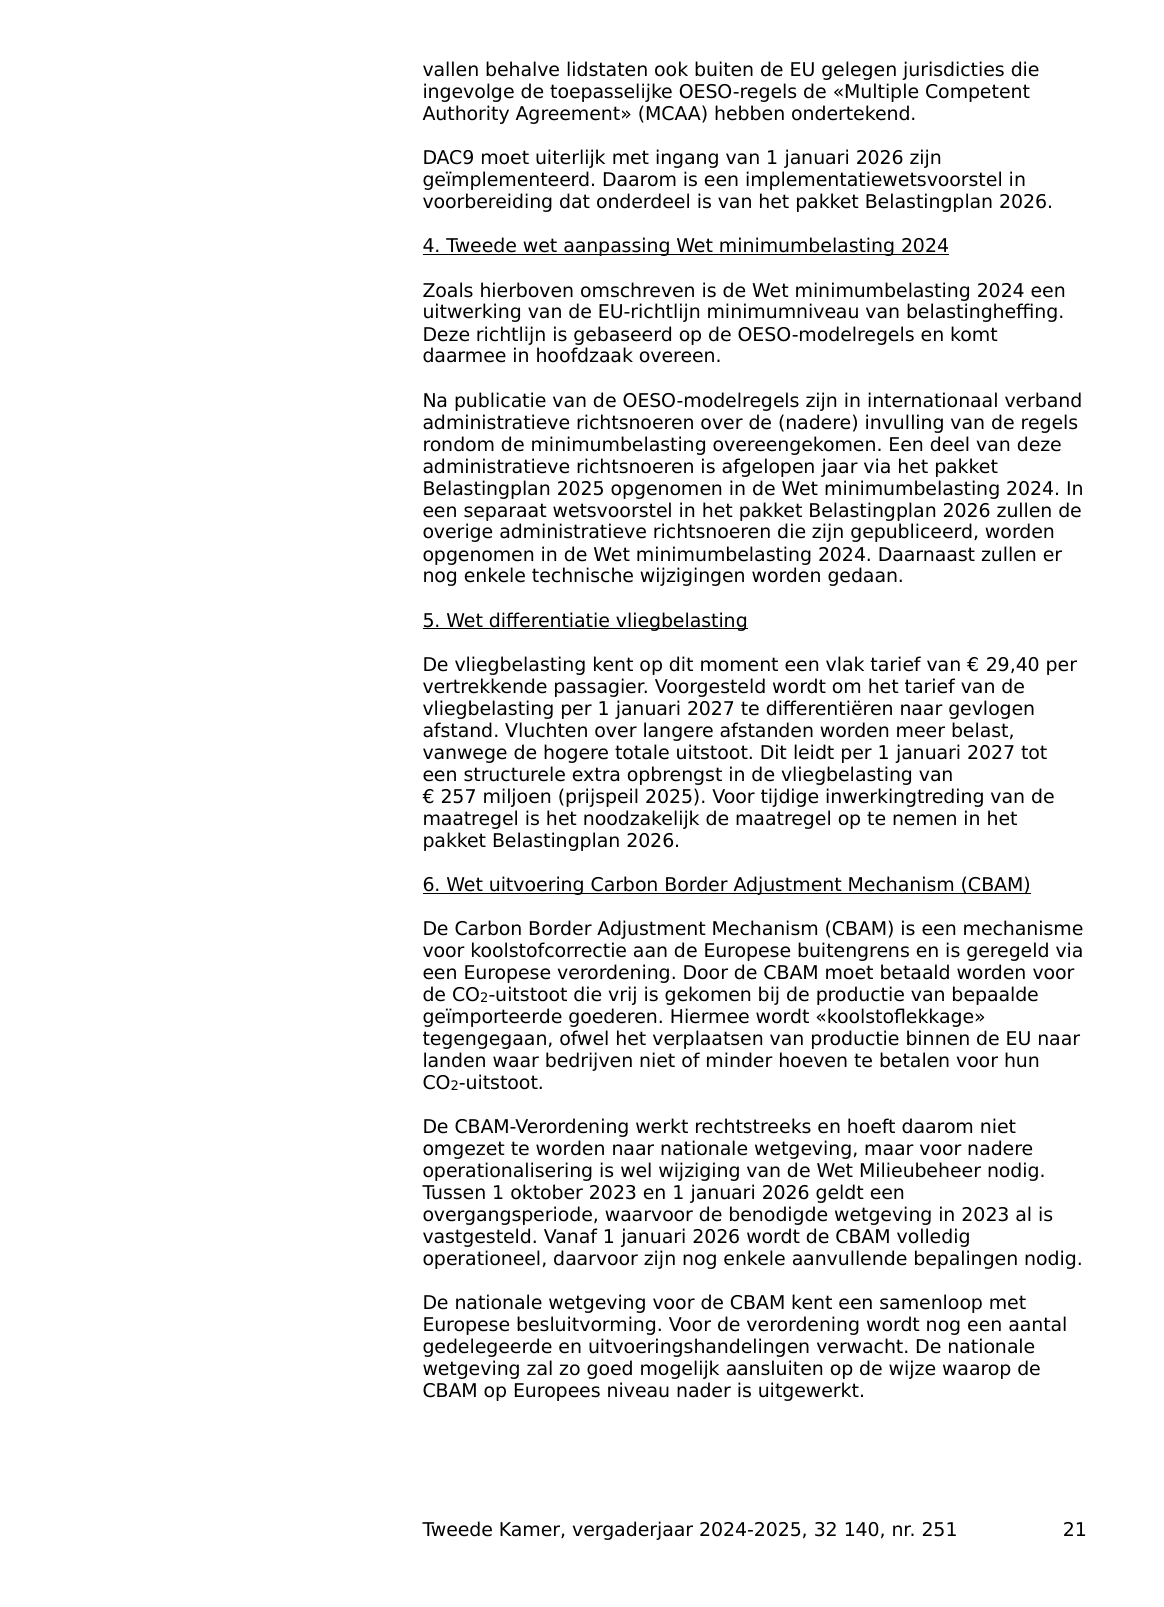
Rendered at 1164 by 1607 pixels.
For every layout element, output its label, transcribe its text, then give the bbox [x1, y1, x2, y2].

subtitle 6. Wet uitvoering Carbon Border Adjustment Mechanism (CBAM) [422, 874, 1087, 896]
text De nationale wetgeving voor de CBAM kent een samenloop met Europese besluitvorming. Voor de verordening wordt nog een aantal gedelegeerde en uitvoeringshandelingen verwacht. De nationale wetgeving zal zo goed mogelijk aansluiten op de wijze waarop de CBAM op Europees niveau nader is uitgewerkt. [422, 1292, 1087, 1402]
text Zoals hierboven omschreven is de Wet minimumbelasting 2024 een uitwerking van de EU-richtlijn minimumniveau van belastingheffing. Deze richtlijn is gebaseerd op de OESO-modelregels en komt daarmee in hoofdzaak overeen. [422, 279, 1087, 367]
text DAC9 moet uiterlijk met ingang van 1 januari 2026 zijn geïmplementeerd. Daarom is een implementatiewetsvoorstel in voorbereiding dat onderdeel is van het pakket Belastingplan 2026. [422, 147, 1087, 213]
text De CBAM-Verordening werkt rechtstreeks en hoeft daarom niet omgezet te worden naar nationale wetgeving, maar voor nadere operationalisering is wel wijziging van de Wet Milieubeheer nodig. Tussen 1 oktober 2023 en 1 januari 2026 geldt een overgangsperiode, waarvoor de benodigde wetgeving in 2023 al is vastgesteld. Vanaf 1 januari 2026 wordt de CBAM volledig operationeel, daarvoor zijn nog enkele aanvullende bepalingen nodig. [422, 1116, 1087, 1270]
subtitle 4. Tweede wet aanpassing Wet minimumbelasting 2024 [422, 235, 1087, 257]
text vallen behalve lidstaten ook buiten de EU gelegen jurisdicties die ingevolge de toepasselijke OESO-regels de «Multiple Competent Authority Agreement» (MCAA) hebben ondertekend. [422, 59, 1087, 125]
subtitle 5. Wet differentiatie vliegbelasting [422, 609, 1087, 632]
text Na publicatie van de OESO-modelregels zijn in internationaal verband administratieve richtsnoeren over de (nadere) invulling van de regels rondom de minimumbelasting overeengekomen. Een deel van deze administratieve richtsnoeren is afgelopen jaar via het pakket Belastingplan 2025 opgenomen in de Wet minimumbelasting 2024. In een separaat wetsvoorstel in het pakket Belastingplan 2026 zullen de overige administratieve richtsnoeren die zijn gepubliceerd, worden opgenomen in de Wet minimumbelasting 2024. Daarnaast zullen er nog enkele technische wijzigingen worden gedaan. [422, 389, 1087, 587]
text De vliegbelasting kent op dit moment een vlak tarief van € 29,40 per vertrekkende passagier. Voorgesteld wordt om het tarief van de vliegbelasting per 1 januari 2027 te differentiëren naar gevlogen afstand. Vluchten over langere afstanden worden meer belast, vanwege de hogere totale uitstoot. Dit leidt per 1 januari 2027 tot een structurele extra opbrengst in de vliegbelasting van € 257 miljoen (prijspeil 2025). Voor tijdige inwerkingtreding van de maatregel is het noodzakelijk de maatregel op te nemen in het pakket Belastingplan 2026. [422, 654, 1087, 852]
text De Carbon Border Adjustment Mechanism (CBAM) is een mechanisme voor koolstofcorrectie aan de Europese buitengrens en is geregeld via een Europese verordening. Door de CBAM moet betaald worden voor de CO2-uitstoot die vrij is gekomen bij de productie van bepaalde geïmporteerde goederen. Hiermee wordt «koolstoflekkage» tegengegaan, ofwel het verplaatsen van productie binnen de EU naar landen waar bedrijven niet of minder hoeven te betalen voor hun CO2-uitstoot. [422, 918, 1087, 1094]
